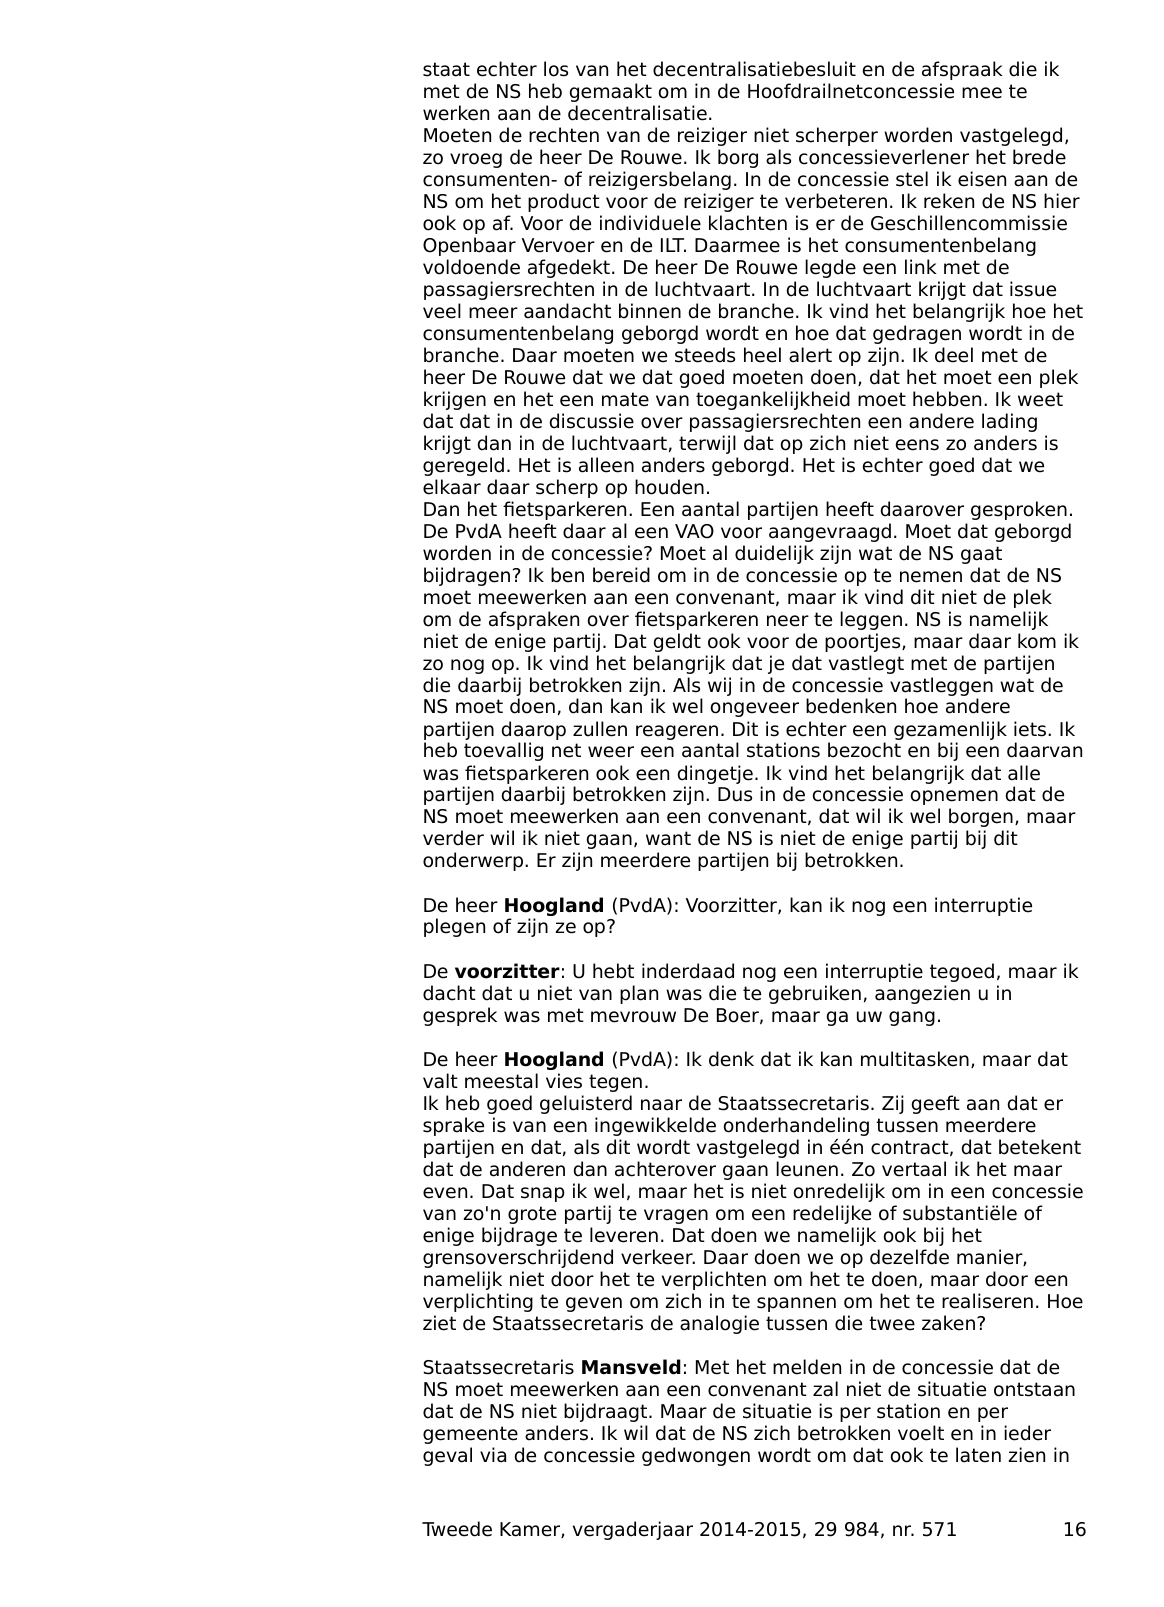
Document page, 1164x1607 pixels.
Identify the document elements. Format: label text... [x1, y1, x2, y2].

text Staatssecretaris Mansveld: Met het melden in de concessie dat de NS moet meewerken aan een convenant zal niet de situatie ontstaan dat de NS niet bijdraagt. Maar de situatie is per station en per gemeente anders. Ik wil dat de NS zich betrokken voelt en in ieder geval via de concessie gedwongen wordt om dat ook te laten zien in [422, 1357, 1087, 1467]
text De voorzitter: U hebt inderdaad nog een interruptie tegoed, maar ik dacht dat u niet van plan was die te gebruiken, aangezien u in gesprek was met mevrouw De Boer, maar ga uw gang. [422, 961, 1087, 1027]
text Ik heb goed geluisterd naar de Staatssecretaris. Zij geeft aan dat er sprake is van een ingewikkelde onderhandeling tussen meerdere partijen en dat, als dit wordt vastgelegd in één contract, dat betekent dat de anderen dan achterover gaan leunen. Zo vertaal ik het maar even. Dat snap ik wel, maar het is niet onredelijk om in een concessie van zo'n grote partij te vragen om een redelijke of substantiële of enige bijdrage te leveren. Dat doen we namelijk ook bij het grensoverschrijdend verkeer. Daar doen we op dezelfde manier, namelijk niet door het te verplichten om het te doen, maar door een verplichting te geven om zich in te spannen om het te realiseren. Hoe ziet de Staatssecretaris de analogie tussen die twee zaken? [422, 1093, 1087, 1334]
text Dan het fietsparkeren. Een aantal partijen heeft daarover gesproken. De PvdA heeft daar al een VAO voor aangevraagd. Moet dat geborgd worden in de concessie? Moet al duidelijk zijn wat de NS gaat bijdragen? Ik ben bereid om in de concessie op te nemen dat de NS moet meewerken aan een convenant, maar ik vind dit niet de plek om de afspraken over fietsparkeren neer te leggen. NS is namelijk niet de enige partij. Dat geldt ook voor de poortjes, maar daar kom ik zo nog op. Ik vind het belangrijk dat je dat vastlegt met de partijen die daarbij betrokken zijn. Als wij in de concessie vastleggen wat de NS moet doen, dan kan ik wel ongeveer bedenken hoe andere partijen daarop zullen reageren. Dit is echter een gezamenlijk iets. Ik heb toevallig net weer een aantal stations bezocht en bij een daarvan was fietsparkeren ook een dingetje. Ik vind het belangrijk dat alle partijen daarbij betrokken zijn. Dus in de concessie opnemen dat de NS moet meewerken aan een convenant, dat wil ik wel borgen, maar verder wil ik niet gaan, want de NS is niet de enige partij bij dit onderwerp. Er zijn meerdere partijen bij betrokken. [422, 499, 1087, 872]
text De heer Hoogland (PvdA): Ik denk dat ik kan multitasken, maar dat valt meestal vies tegen. [422, 1049, 1087, 1093]
text De heer Hoogland (PvdA): Voorzitter, kan ik nog een interruptie plegen of zijn ze op? [422, 894, 1087, 938]
text Moeten de rechten van de reiziger niet scherper worden vastgelegd, zo vroeg de heer De Rouwe. Ik borg als concessieverlener het brede consumenten- of reizigersbelang. In de concessie stel ik eisen aan de NS om het product voor de reiziger te verbeteren. Ik reken de NS hier ook op af. Voor de individuele klachten is er de Geschillencommissie Openbaar Vervoer en de ILT. Daarmee is het consumentenbelang voldoende afgedekt. De heer De Rouwe legde een link met de passagiersrechten in de luchtvaart. In de luchtvaart krijgt dat issue veel meer aandacht binnen de branche. Ik vind het belangrijk hoe het consumentenbelang geborgd wordt en hoe dat gedragen wordt in de branche. Daar moeten we steeds heel alert op zijn. Ik deel met de heer De Rouwe dat we dat goed moeten doen, dat het moet een plek krijgen en het een mate van toegankelijkheid moet hebben. Ik weet dat dat in de discussie over passagiersrechten een andere lading krijgt dan in de luchtvaart, terwijl dat op zich niet eens zo anders is geregeld. Het is alleen anders geborgd. Het is echter goed dat we elkaar daar scherp op houden. [422, 125, 1087, 499]
text staat echter los van het decentralisatiebesluit en de afspraak die ik met de NS heb gemaakt om in de Hoofdrailnetconcessie mee te werken aan de decentralisatie. [422, 59, 1087, 125]
